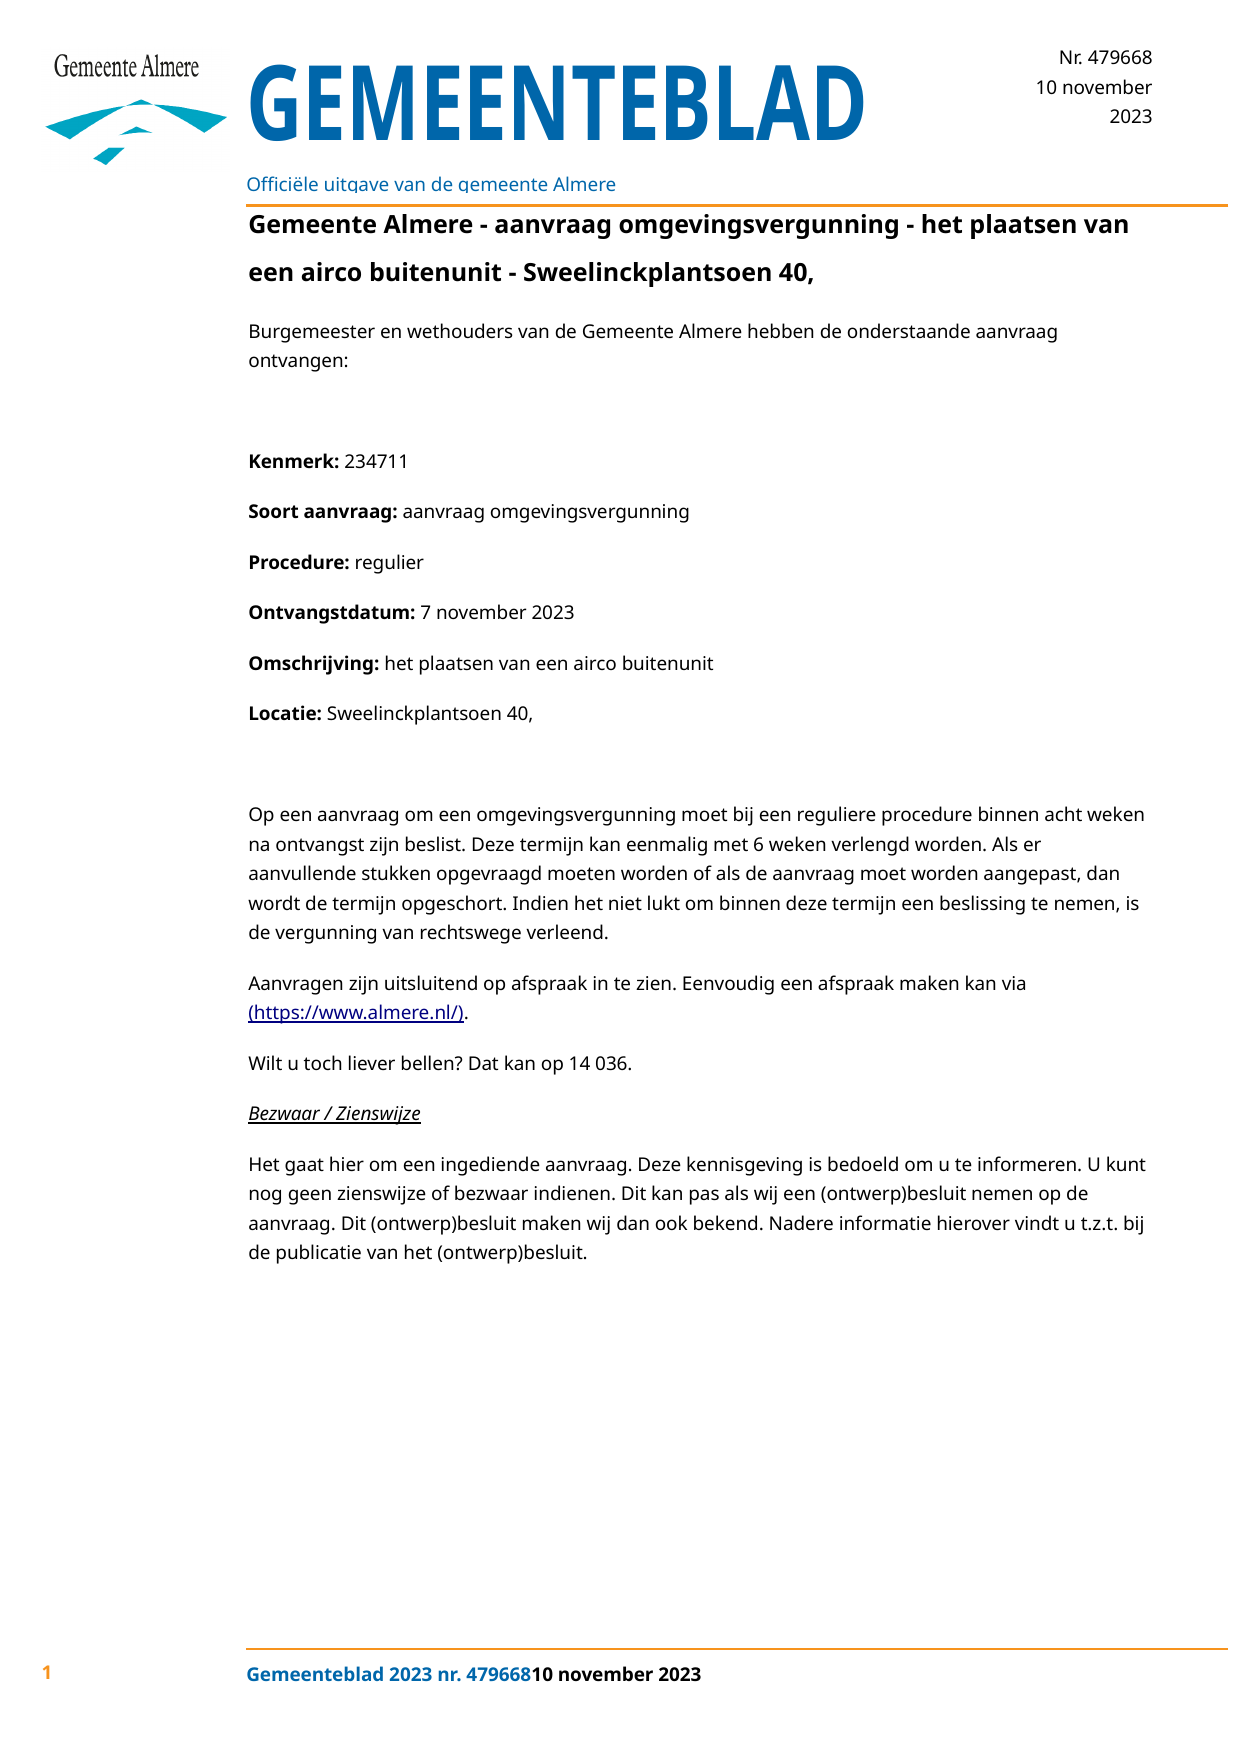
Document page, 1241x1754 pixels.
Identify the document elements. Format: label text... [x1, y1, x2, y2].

text Omschrijving: het plaatsen van een airco buitenunit [248, 650, 1152, 676]
text Gemeente Almere - aanvraag omgevingsvergunning - het plaatsen van een airco buitenunit - Sweelinckplantsoen 40, [248, 207, 1152, 288]
text Op een aanvraag om een omgevingsvergunning moet bij een reguliere procedure binnen acht weken na ontvangst zijn beslist. Deze termijn kan eenmalig met 6 weken verlengd worden. Als er aanvullende stukken opgevraagd moeten worden of als de aanvraag moet worden aangepast, dan wordt de termijn opgeschort. Indien het niet lukt om binnen deze termijn een beslissing te nemen, is de vergunning van rechtswege verleend. [248, 801, 1152, 945]
text Wilt u toch liever bellen? Dat kan op 14 036. [248, 1050, 1152, 1076]
text Bezwaar / Zienswijze [248, 1100, 1152, 1126]
text Ontvangstdatum: 7 november 2023 [248, 599, 1152, 625]
text Kenmerk: 234711 [248, 448, 1152, 474]
text Aanvragen zijn uitsluitend op afspraak in te zien. Eenvoudig een afspraak maken kan via (https://www.almere.nl/). [248, 970, 1152, 1025]
text Burgemeester en wethouders van de Gemeente Almere hebben de onderstaande aanvraag ontvangen: [248, 318, 1152, 373]
text Het gaat hier om een ingediende aanvraag. Deze kennisgeving is bedoeld om u te informeren. U kunt nog geen zienswijze of bezwaar indienen. Dit kan pas als wij een (ontwerp)besluit nemen op de aanvraag. Dit (ontwerp)besluit maken wij dan ook bekend. Nadere informatie hierover vindt u t.z.t. bij de publicatie van het (ontwerp)besluit. [248, 1151, 1152, 1265]
text Locatie: Sweelinckplantsoen 40, [248, 700, 1152, 726]
text Procedure: regulier [248, 549, 1152, 575]
text Soort aanvraag: aanvraag omgevingsvergunning [248, 499, 1152, 524]
picture [41, 47, 231, 172]
